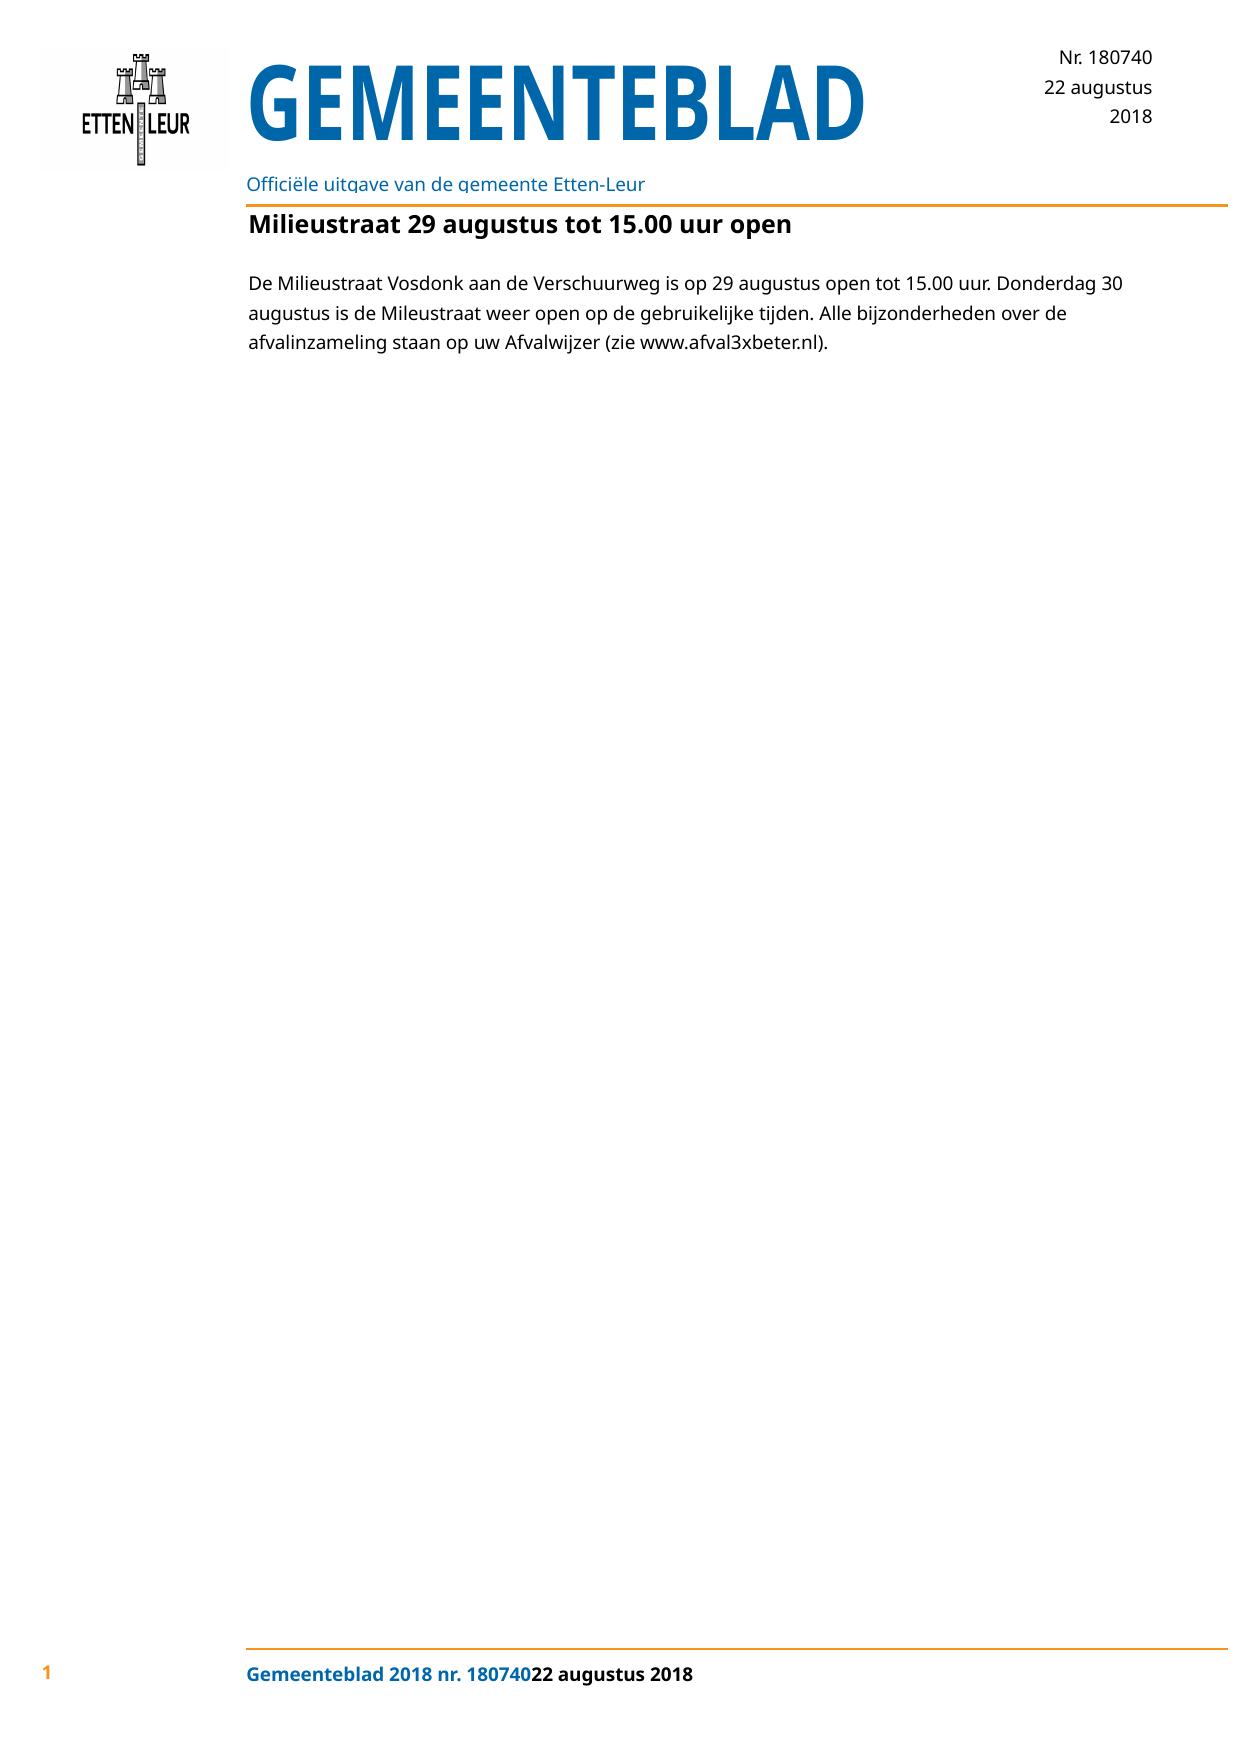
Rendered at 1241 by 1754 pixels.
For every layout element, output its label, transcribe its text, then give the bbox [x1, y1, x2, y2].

picture [41, 47, 231, 172]
text Milieustraat 29 augustus tot 15.00 uur open [248, 207, 1152, 241]
text De Milieustraat Vosdonk aan de Verschuurweg is op 29 augustus open tot 15.00 uur. Donderdag 30 augustus is de Mileustraat weer open op de gebruikelijke tijden. Alle bijzonderheden over de afvalinzameling staan op uw Afvalwijzer (zie www.afval3xbeter.nl). [248, 270, 1152, 355]
